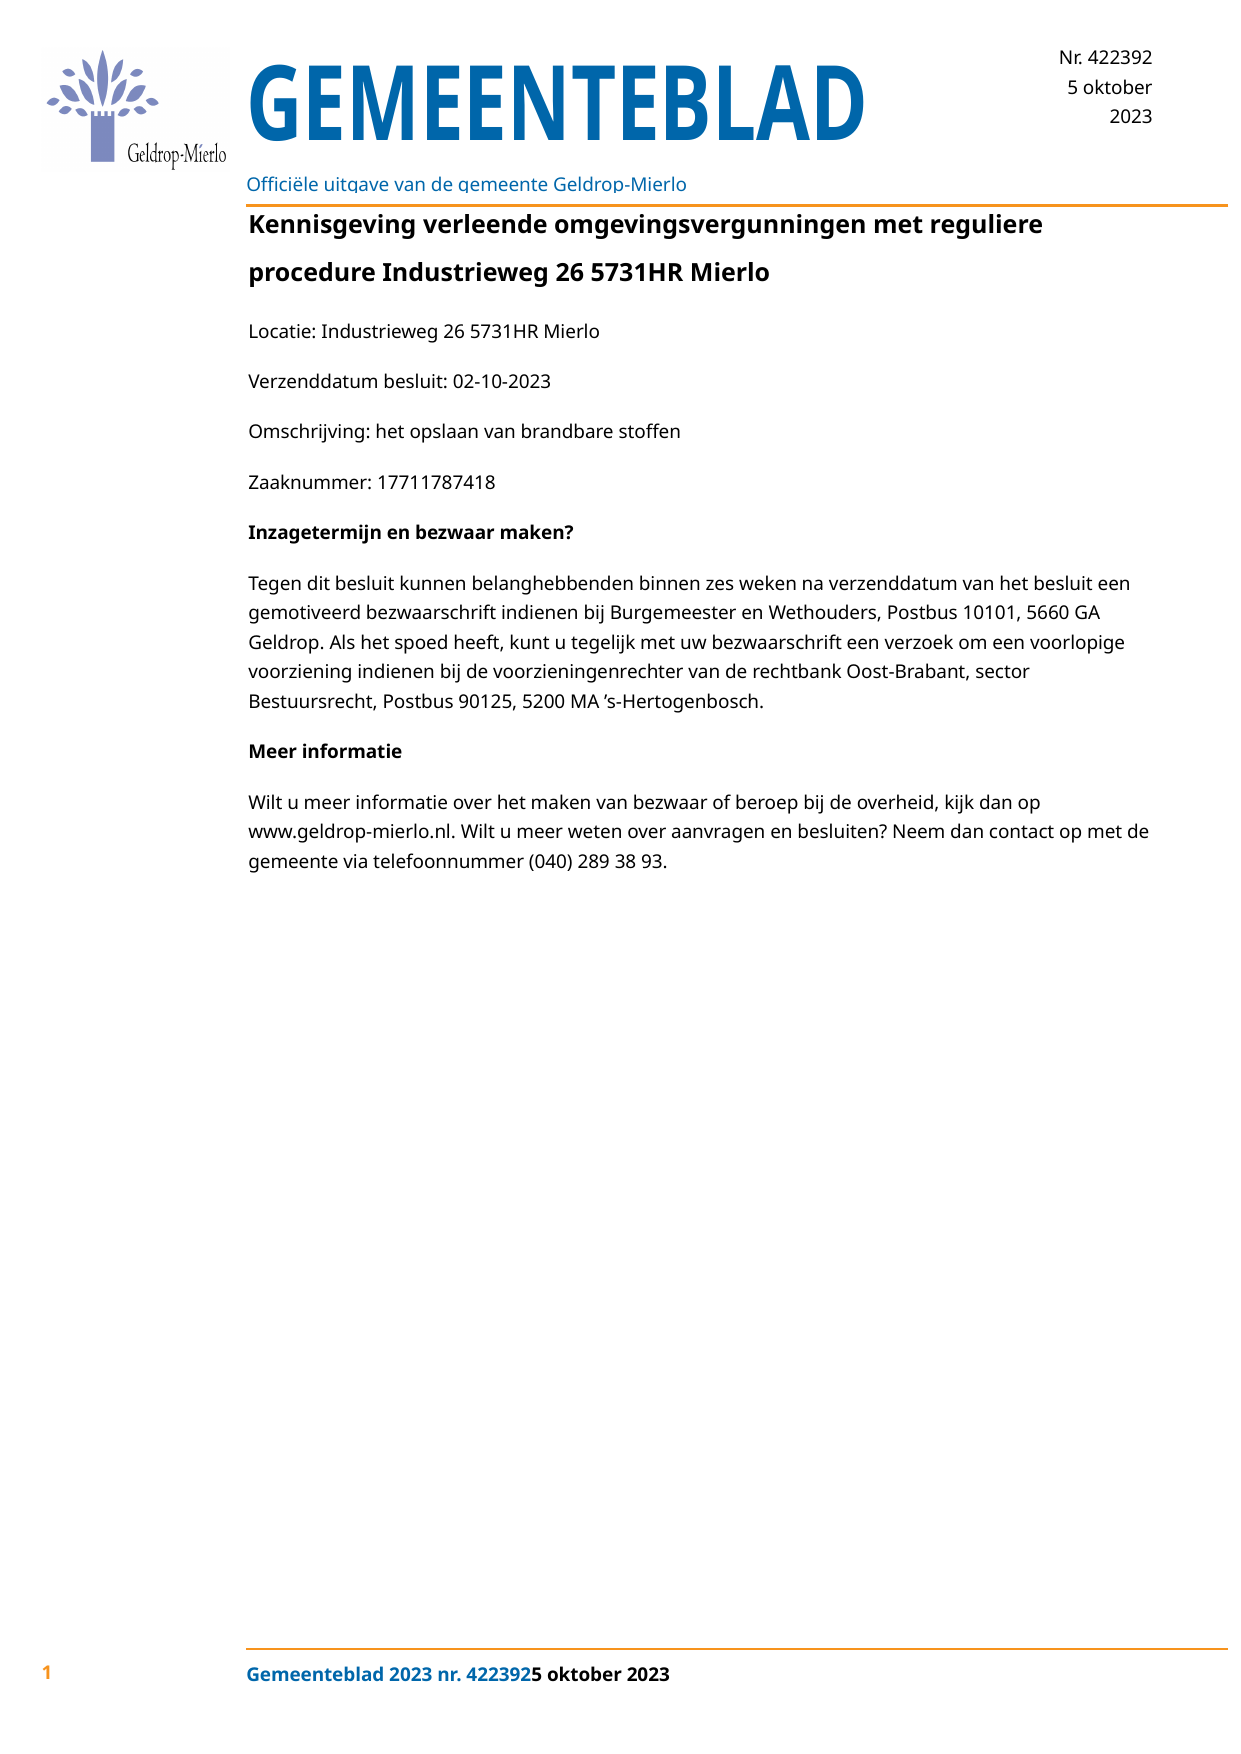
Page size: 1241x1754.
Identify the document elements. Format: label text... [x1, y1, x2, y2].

text Meer informatie [248, 739, 1152, 764]
text Locatie: Industrieweg 26 5731HR Mierlo [248, 318, 1152, 344]
text Wilt u meer informatie over het maken van bezwaar of beroep bij de overheid, kijk dan op www.geldrop-mierlo.nl. Wilt u meer weten over aanvragen en besluiten? Neem dan contact op met de gemeente via telefoonnummer (040) 289 38 93. [248, 789, 1152, 874]
text Verzenddatum besluit: 02-10-2023 [248, 368, 1152, 394]
text Inzagetermijn en bezwaar maken? [248, 519, 1152, 545]
text Kennisgeving verleende omgevingsvergunningen met reguliere procedure Industrieweg 26 5731HR Mierlo [248, 207, 1152, 288]
text Zaaknummer: 17711787418 [248, 469, 1152, 495]
text Tegen dit besluit kunnen belanghebbenden binnen zes weken na verzenddatum van het besluit een gemotiveerd bezwaarschrift indienen bij Burgemeester en Wethouders, Postbus 10101, 5660 GA Geldrop. Als het spoed heeft, kunt u tegelijk met uw bezwaarschrift een verzoek om een voorlopige voorziening indienen bij de voorzieningenrechter van de rechtbank Oost-Brabant, sector Bestuursrecht, Postbus 90125, 5200 MA ’s-Hertogenbosch. [248, 570, 1152, 714]
text Omschrijving: het opslaan van brandbare stoffen [248, 419, 1152, 444]
picture [41, 47, 231, 172]
